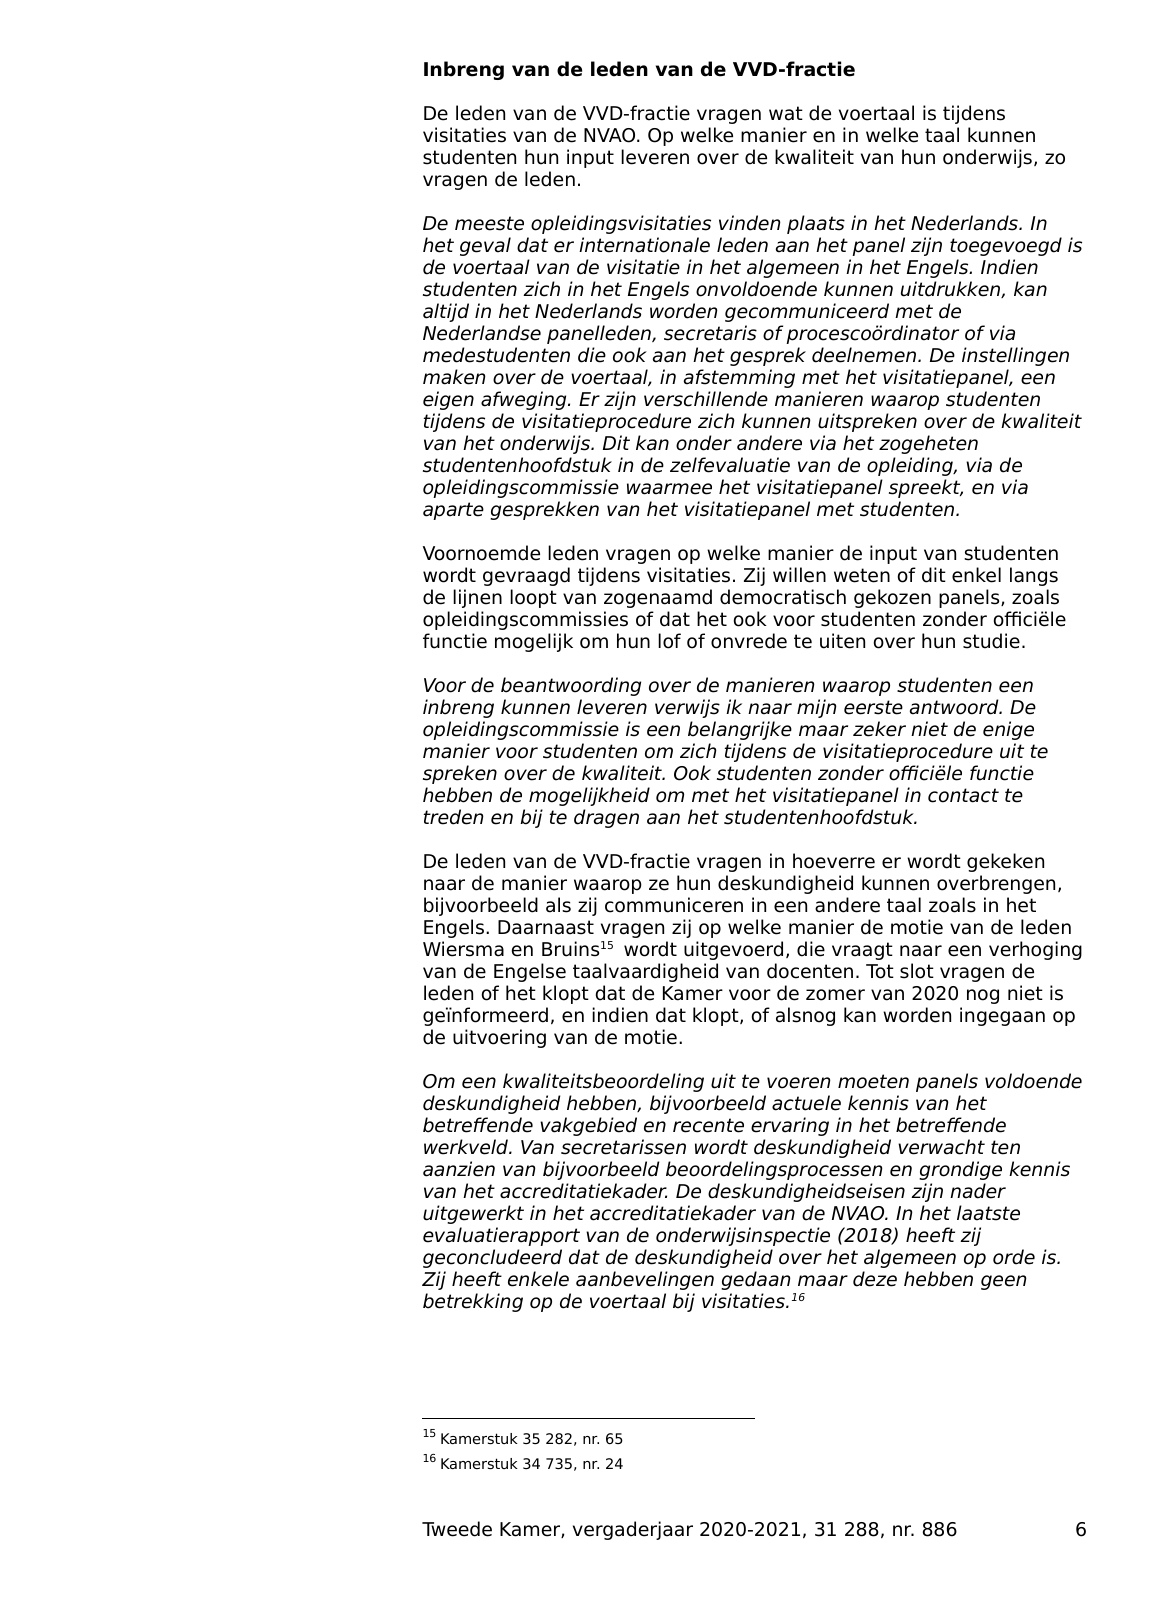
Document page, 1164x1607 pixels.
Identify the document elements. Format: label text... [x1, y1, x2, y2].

text Voornoemde leden vragen op welke manier de input van studenten wordt gevraagd tijdens visitaties. Zij willen weten of dit enkel langs de lijnen loopt van zogenaamd democratisch gekozen panels, zoals opleidingscommissies of dat het ook voor studenten zonder officiële functie mogelijk om hun lof of onvrede te uiten over hun studie. [422, 543, 1087, 653]
text De meeste opleidingsvisitaties vinden plaats in het Nederlands. In het geval dat er internationale leden aan het panel zijn toegevoegd is de voertaal van de visitatie in het algemeen in het Engels. Indien studenten zich in het Engels onvoldoende kunnen uitdrukken, kan altijd in het Nederlands worden gecommuniceerd met de Nederlandse panelleden, secretaris of procescoördinator of via medestudenten die ook aan het gesprek deelnemen. De instellingen maken over de voertaal, in afstemming met het visitatiepanel, een eigen afweging. Er zijn verschillende manieren waarop studenten tijdens de visitatieprocedure zich kunnen uitspreken over de kwaliteit van het onderwijs. Dit kan onder andere via het zogeheten studentenhoofdstuk in de zelfevaluatie van de opleiding, via de opleidingscommissie waarmee het visitatiepanel spreekt, en via aparte gesprekken van het visitatiepanel met studenten. [422, 213, 1087, 521]
text De leden van de VVD-fractie vragen in hoeverre er wordt gekeken naar de manier waarop ze hun deskundigheid kunnen overbrengen, bijvoorbeeld als zij communiceren in een andere taal zoals in het Engels. Daarnaast vragen zij op welke manier de motie van de leden Wiersma en Bruins wordt uitgevoerd, die vraagt naar een verhoging van de Engelse taalvaardigheid van docenten. Tot slot vragen de leden of het klopt dat de Kamer voor de zomer van 2020 nog niet is geïnformeerd, en indien dat klopt, of alsnog kan worden ingegaan op de uitvoering van de motie. [422, 851, 1087, 1049]
text Kamerstuk 34 735, nr. 24 [422, 1452, 1087, 1474]
subtitle Inbreng van de leden van de VVD-fractie [422, 59, 1087, 81]
text De leden van de VVD-fractie vragen wat de voertaal is tijdens visitaties van de NVAO. Op welke manier en in welke taal kunnen studenten hun input leveren over de kwaliteit van hun onderwijs, zo vragen de leden. [422, 103, 1087, 191]
text Kamerstuk 35 282, nr. 65 [422, 1427, 1087, 1449]
text Om een kwaliteitsbeoordeling uit te voeren moeten panels voldoende deskundigheid hebben, bijvoorbeeld actuele kennis van het betreffende vakgebied en recente ervaring in het betreffende werkveld. Van secretarissen wordt deskundigheid verwacht ten aanzien van bijvoorbeeld beoordelingsprocessen en grondige kennis van het accreditatiekader. De deskundigheidseisen zijn nader uitgewerkt in het accreditatiekader van de NVAO. In het laatste evaluatierapport van de onderwijsinspectie (2018) heeft zij geconcludeerd dat de deskundigheid over het algemeen op orde is. Zij heeft enkele aanbevelingen gedaan maar deze hebben geen betrekking op de voertaal bij visitaties. [422, 1071, 1087, 1313]
text Voor de beantwoording over de manieren waarop studenten een inbreng kunnen leveren verwijs ik naar mijn eerste antwoord. De opleidingscommissie is een belangrijke maar zeker niet de enige manier voor studenten om zich tijdens de visitatieprocedure uit te spreken over de kwaliteit. Ook studenten zonder officiële functie hebben de mogelijkheid om met het visitatiepanel in contact te treden en bij te dragen aan het studentenhoofdstuk. [422, 675, 1087, 829]
